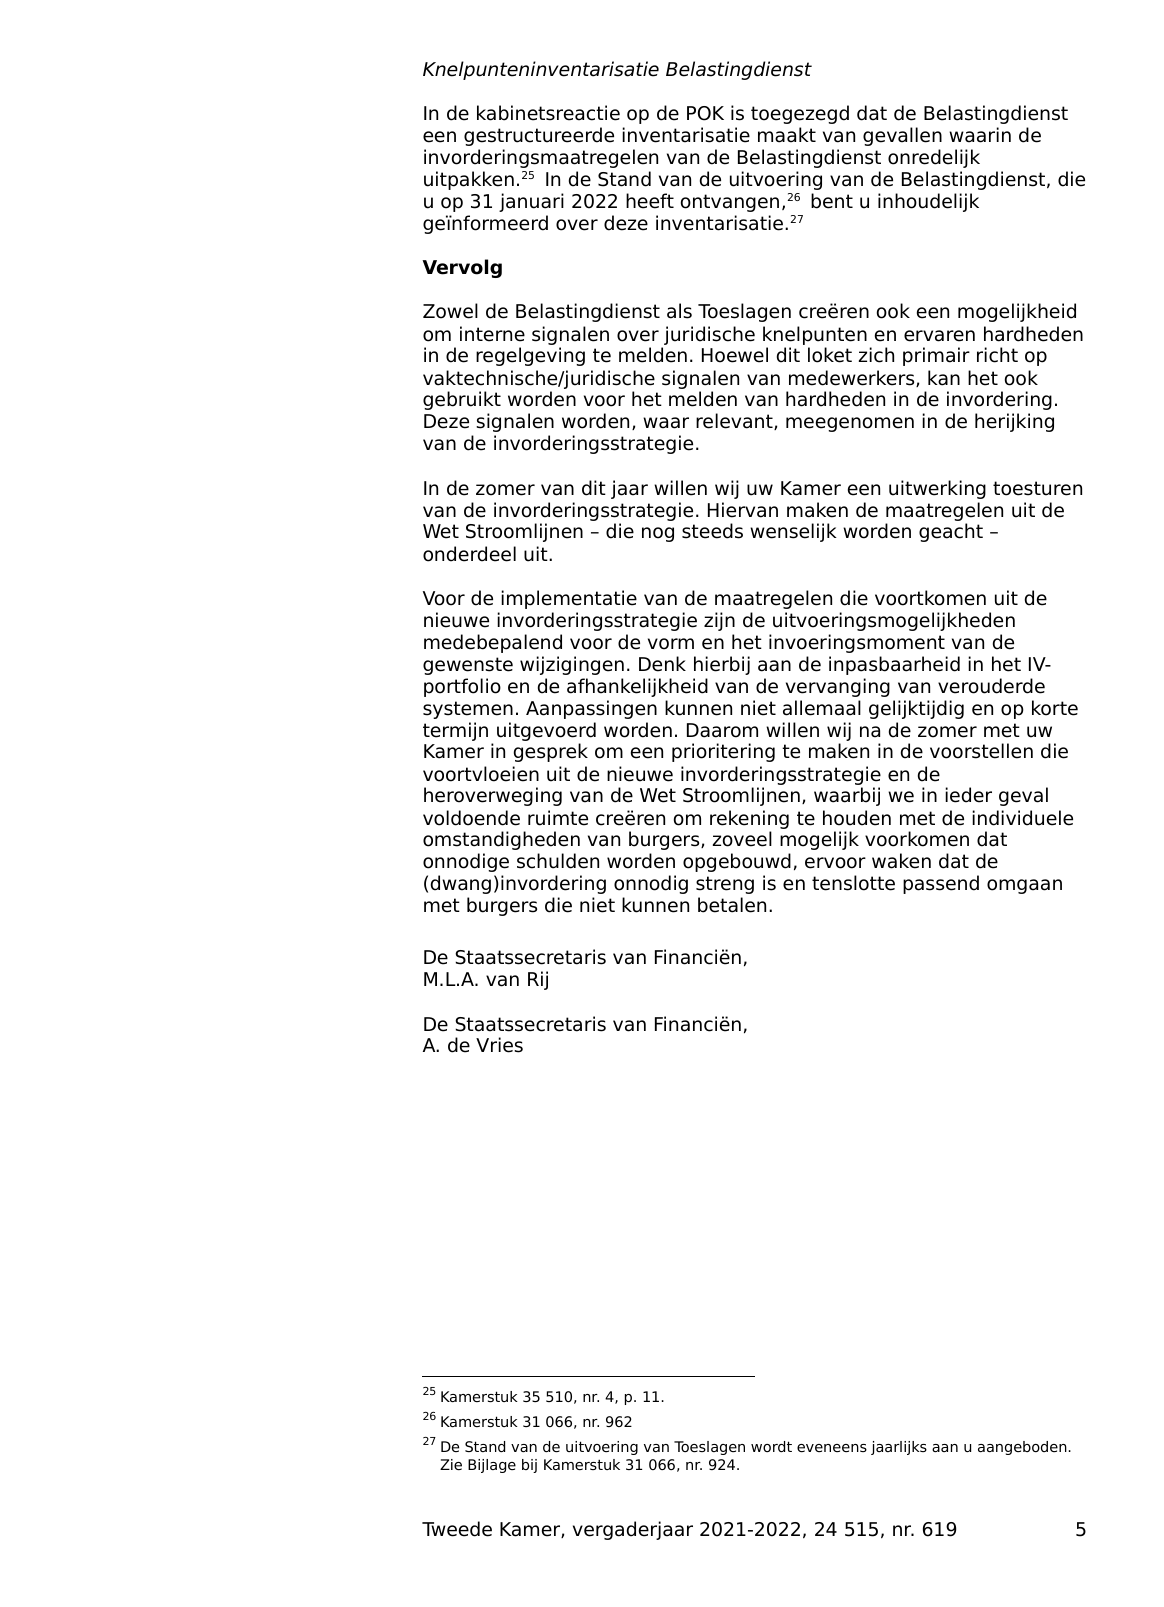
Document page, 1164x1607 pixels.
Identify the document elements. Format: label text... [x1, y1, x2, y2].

text De Stand van de uitvoering van Toeslagen wordt eveneens jaarlijks aan u aangeboden. Zie Bijlage bij Kamerstuk 31 066, nr. 924. [422, 1435, 1087, 1474]
subtitle Knelpunteninventarisatie Belastingdienst [422, 59, 1087, 81]
text Kamerstuk 35 510, nr. 4, p. 11. [422, 1385, 1087, 1407]
text Zowel de Belastingdienst als Toeslagen creëren ook een mogelijkheid om interne signalen over juridische knelpunten en ervaren hardheden in de regelgeving te melden. Hoewel dit loket zich primair richt op vaktechnische/juridische signalen van medewerkers, kan het ook gebruikt worden voor het melden van hardheden in de invordering. Deze signalen worden, waar relevant, meegenomen in de herijking van de invorderingsstrategie. [422, 301, 1087, 455]
text De Staatssecretaris van Financiën, A. de Vries [422, 1013, 1087, 1057]
text Kamerstuk 31 066, nr. 962 [422, 1410, 1087, 1432]
text In de kabinetsreactie op de POK is toegezegd dat de Belastingdienst een gestructureerde inventarisatie maakt van gevallen waarin de invorderingsmaatregelen van de Belastingdienst onredelijk uitpakken. In de Stand van de uitvoering van de Belastingdienst, die u op 31 januari 2022 heeft ontvangen, bent u inhoudelijk geïnformeerd over deze inventarisatie. [422, 103, 1087, 235]
text Voor de implementatie van de maatregelen die voortkomen uit de nieuwe invorderingsstrategie zijn de uitvoeringsmogelijkheden medebepalend voor de vorm en het invoeringsmoment van de gewenste wijzigingen. Denk hierbij aan de inpasbaarheid in het IV-portfolio en de afhankelijkheid van de vervanging van verouderde systemen. Aanpassingen kunnen niet allemaal gelijktijdig en op korte termijn uitgevoerd worden. Daarom willen wij na de zomer met uw Kamer in gesprek om een prioritering te maken in de voorstellen die voortvloeien uit de nieuwe invorderingsstrategie en de heroverweging van de Wet Stroomlijnen, waarbij we in ieder geval voldoende ruimte creëren om rekening te houden met de individuele omstandigheden van burgers, zoveel mogelijk voorkomen dat onnodige schulden worden opgebouwd, ervoor waken dat de (dwang)invordering onnodig streng is en tenslotte passend omgaan met burgers die niet kunnen betalen. [422, 588, 1087, 917]
text De Staatssecretaris van Financiën, M.L.A. van Rij [422, 947, 1087, 991]
text In de zomer van dit jaar willen wij uw Kamer een uitwerking toesturen van de invorderingsstrategie. Hiervan maken de maatregelen uit de Wet Stroomlijnen – die nog steeds wenselijk worden geacht – onderdeel uit. [422, 477, 1087, 565]
subtitle Vervolg [422, 257, 1087, 279]
